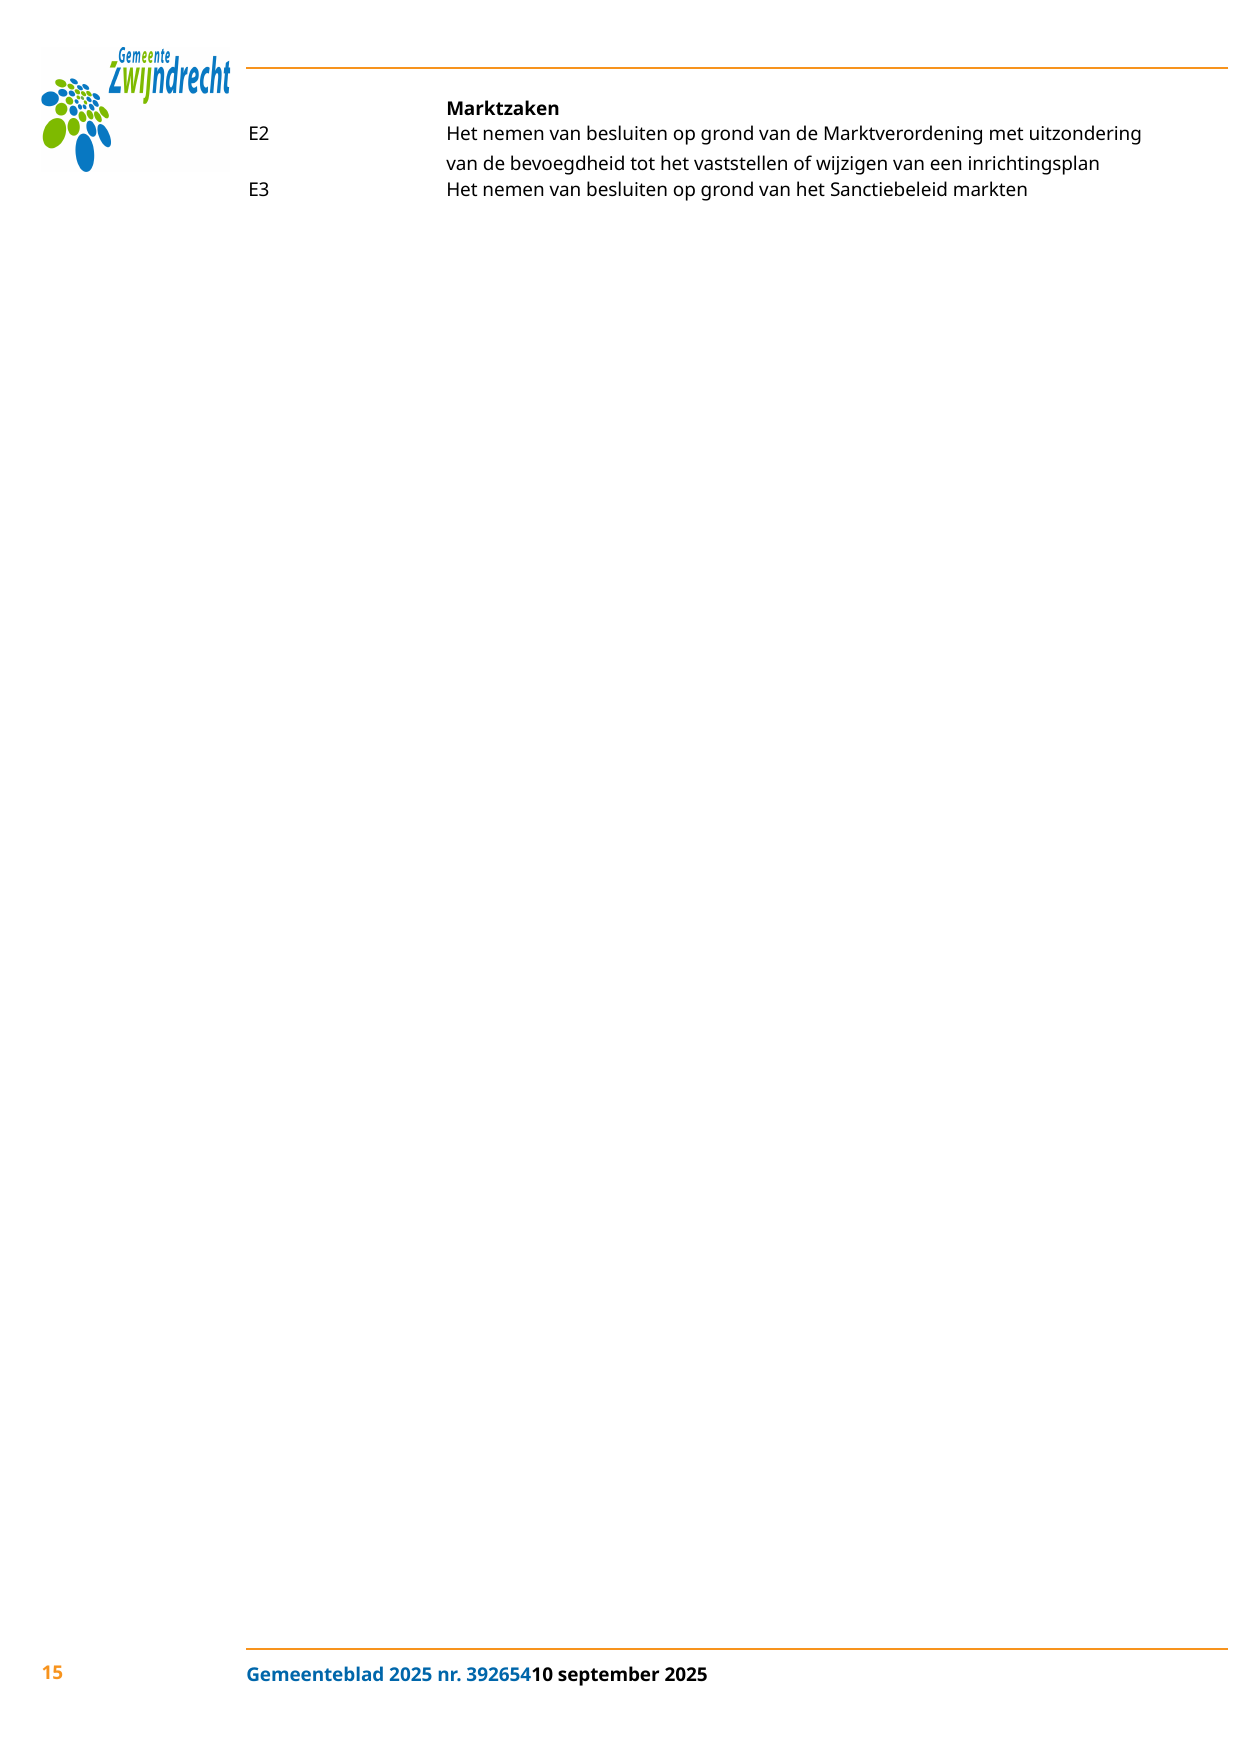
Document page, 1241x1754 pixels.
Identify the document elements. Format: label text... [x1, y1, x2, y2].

table_cell Marktzaken [446, 95, 1152, 121]
table_cell [248, 95, 446, 121]
table_cell E3 [248, 176, 446, 202]
table_cell E2 [248, 121, 446, 176]
picture [41, 47, 231, 172]
table_cell Het nemen van besluiten op grond van de Marktverordening met uitzondering van de bevoegdheid tot het vaststellen of wijzigen van een inrichtingsplan [446, 121, 1152, 176]
table_cell Het nemen van besluiten op grond van het Sanctiebeleid markten [446, 176, 1152, 202]
